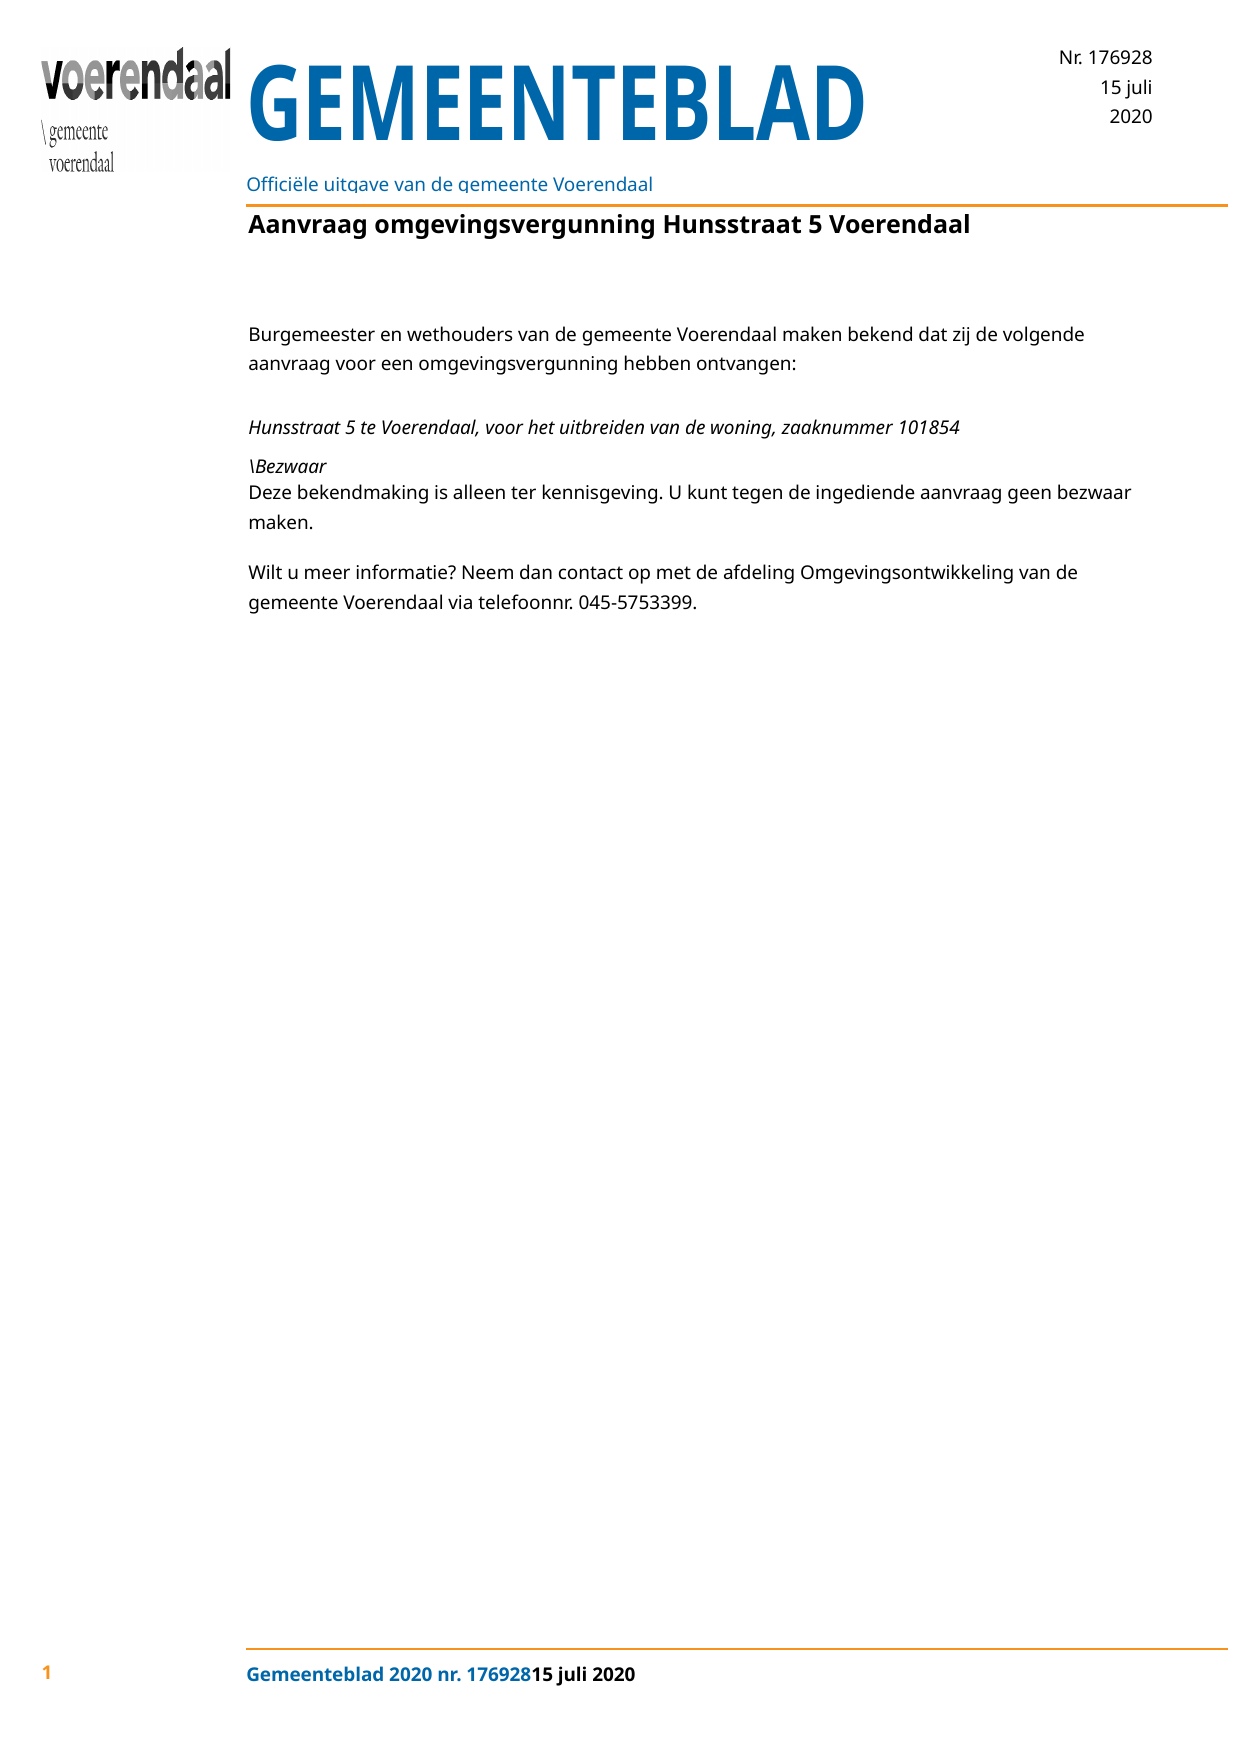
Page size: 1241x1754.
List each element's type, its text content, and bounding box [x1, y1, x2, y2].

text \Bezwaar [248, 453, 1152, 479]
text Deze bekendmaking is alleen ter kennisgeving. U kunt tegen de ingediende aanvraag geen bezwaar maken. [248, 479, 1152, 534]
text Burgemeester en wethouders van de gemeente Voerendaal maken bekend dat zij de volgende aanvraag voor een omgevingsvergunning hebben ontvangen: [248, 321, 1152, 376]
text Wilt u meer informatie? Neem dan contact op met de afdeling Omgevingsontwikkeling van de gemeente Voerendaal via telefoonnr. 045-5753399. [248, 559, 1152, 614]
text Aanvraag omgevingsvergunning Hunsstraat 5 Voerendaal [248, 207, 1152, 241]
text Hunsstraat 5 te Voerendaal, voor het uitbreiden van de woning, zaaknummer 101854 [248, 414, 1152, 440]
picture [41, 47, 231, 172]
